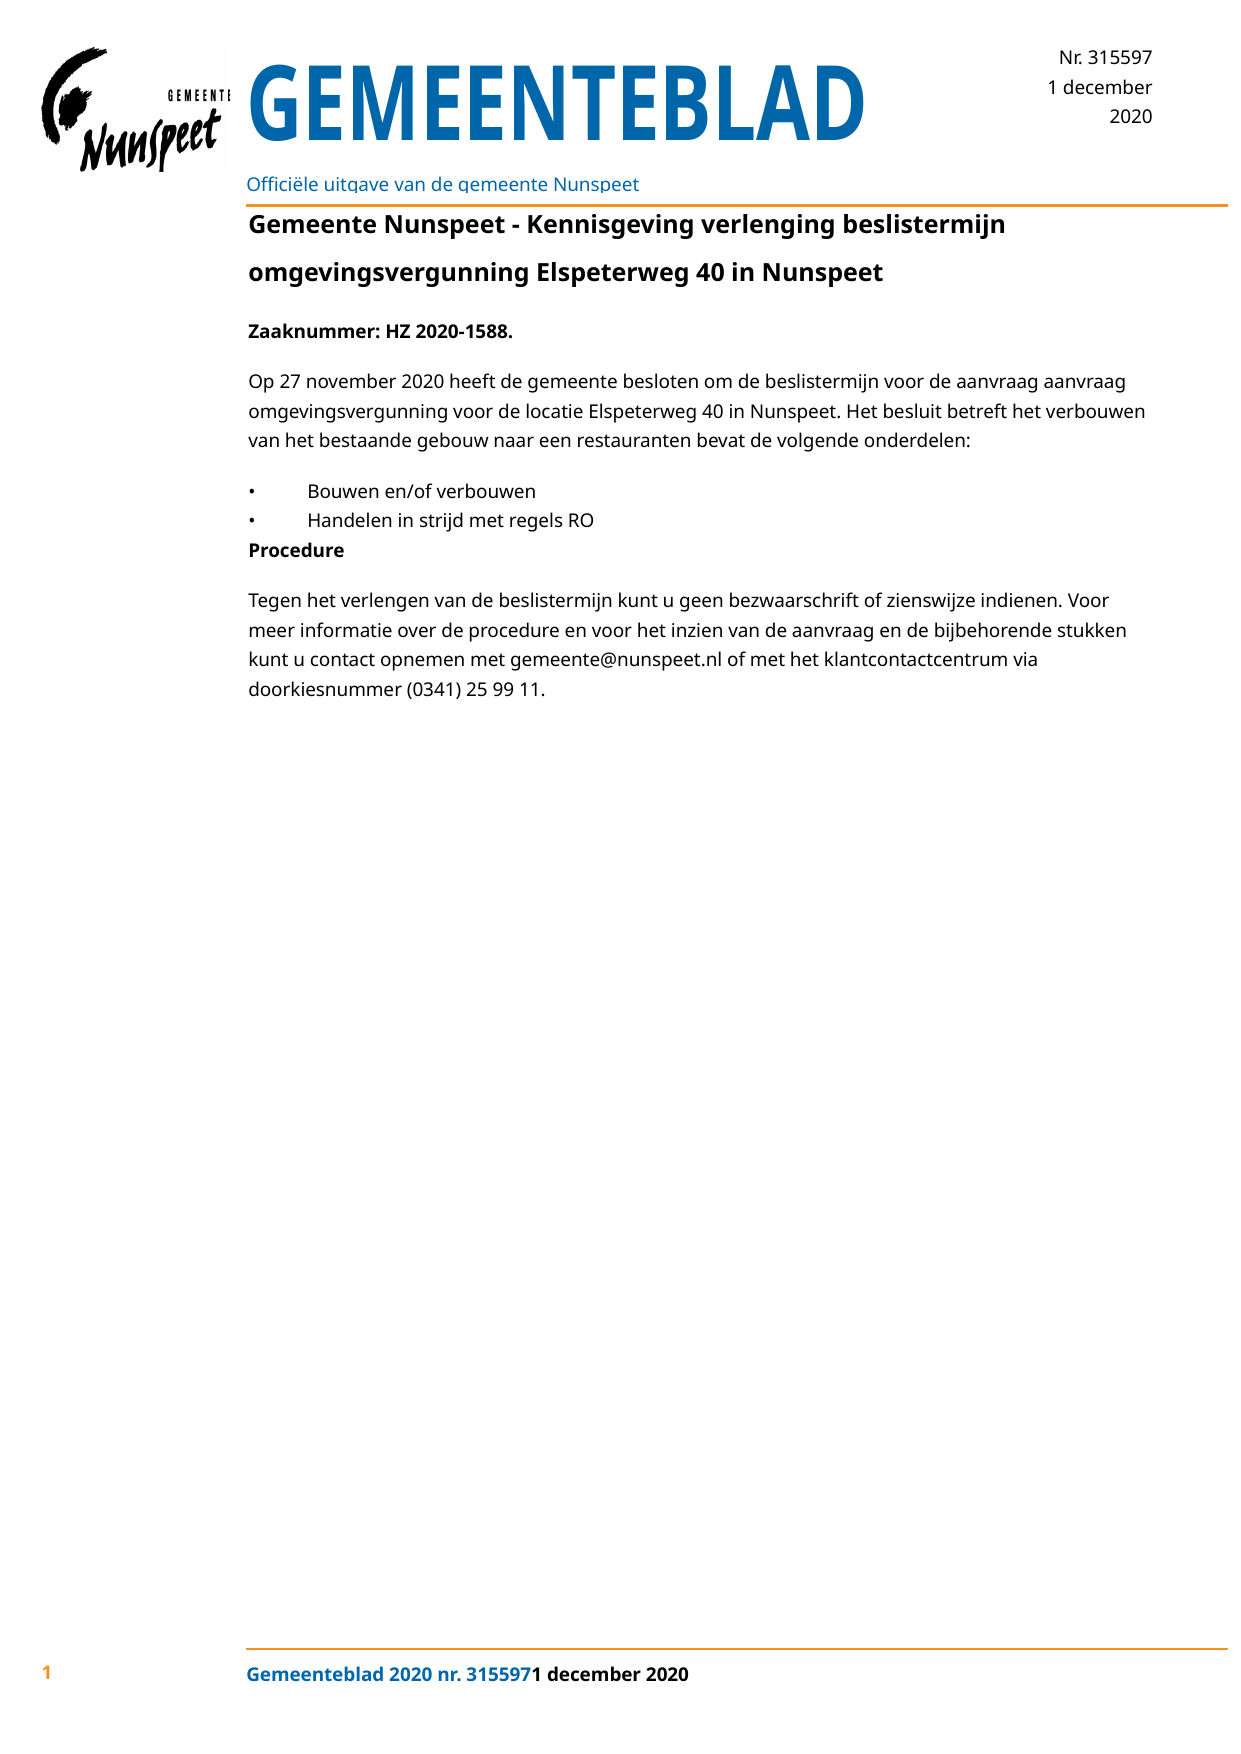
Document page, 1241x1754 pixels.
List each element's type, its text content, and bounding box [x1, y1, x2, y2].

text Gemeente Nunspeet - Kennisgeving verlenging beslistermijn omgevingsvergunning Elspeterweg 40 in Nunspeet [248, 207, 1152, 288]
text Zaaknummer: HZ 2020-1588. [248, 318, 1152, 344]
text Procedure [248, 537, 1152, 563]
list Bouwen en/of verbouwen [248, 478, 1152, 504]
text Tegen het verlengen van de beslistermijn kunt u geen bezwaarschrift of zienswijze indienen. Voor meer informatie over de procedure en voor het inzien van de aanvraag en de bijbehorende stukken kunt u contact opnemen met gemeente@nunspeet.nl of met het klantcontactcentrum via doorkiesnummer (0341) 25 99 11. [248, 587, 1152, 702]
text Op 27 november 2020 heeft de gemeente besloten om de beslistermijn voor de aanvraag aanvraag omgevingsvergunning voor de locatie Elspeterweg 40 in Nunspeet. Het besluit betreft het verbouwen van het bestaande gebouw naar een restauranten bevat de volgende onderdelen: [248, 368, 1152, 453]
picture [41, 47, 231, 172]
list Handelen in strijd met regels RO [248, 507, 1152, 533]
